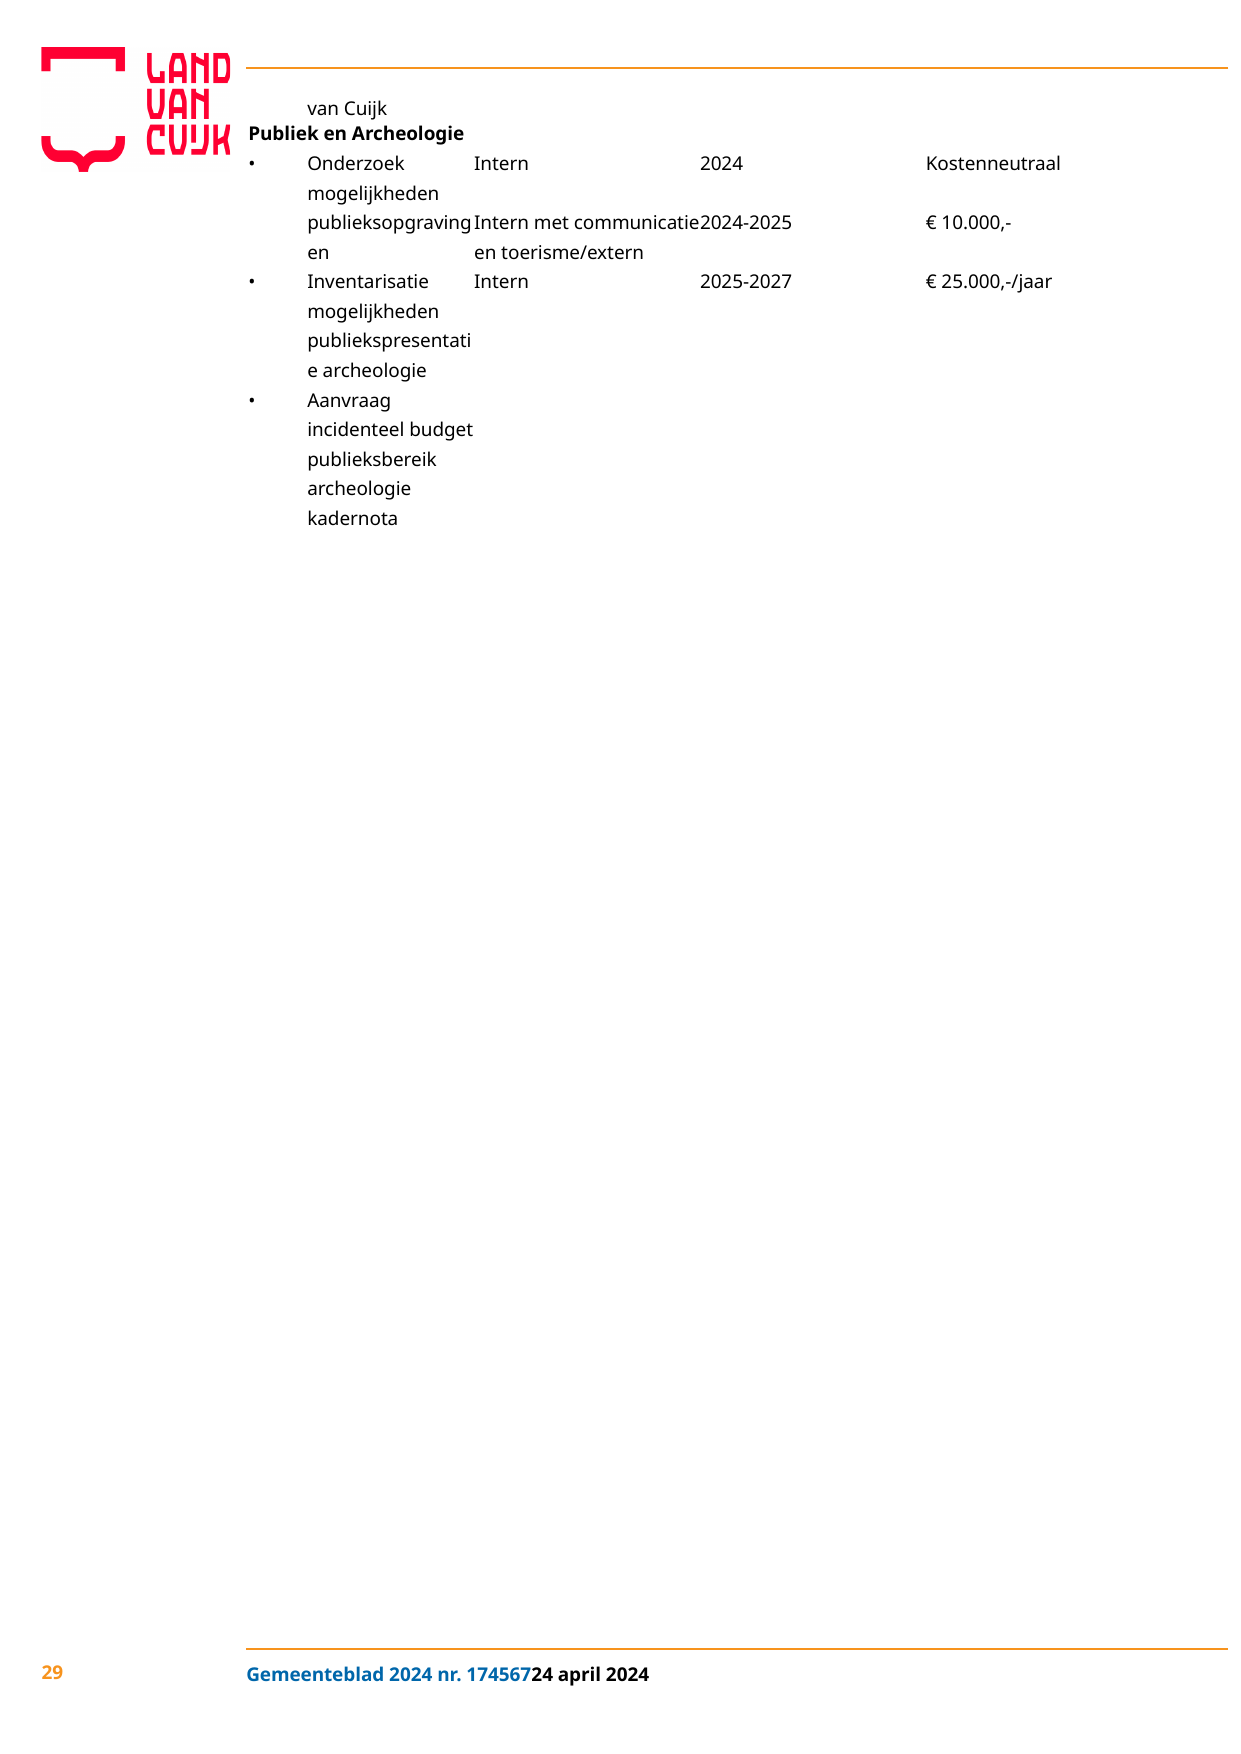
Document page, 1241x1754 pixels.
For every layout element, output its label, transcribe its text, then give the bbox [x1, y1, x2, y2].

table_cell [474, 95, 700, 121]
table_cell van Cuijk [248, 95, 474, 121]
table_cell [700, 95, 926, 121]
table_cell Intern Intern met communicatie en toerisme/extern Intern [474, 121, 700, 531]
table_cell Publiek en Archeologie Onderzoek mogelijkheden publieksopgravingen Inventarisatie mogelijkheden publiekspresentatie archeologie Aanvraag incidenteel budget publieksbereik archeologie kadernota [248, 121, 474, 531]
table_cell Kostenneutraal € 10.000,- € 25.000,-/jaar [926, 121, 1152, 531]
picture [41, 47, 231, 172]
table_cell [926, 95, 1152, 121]
table_cell 2024 2024-2025 2025-2027 [700, 121, 926, 531]
